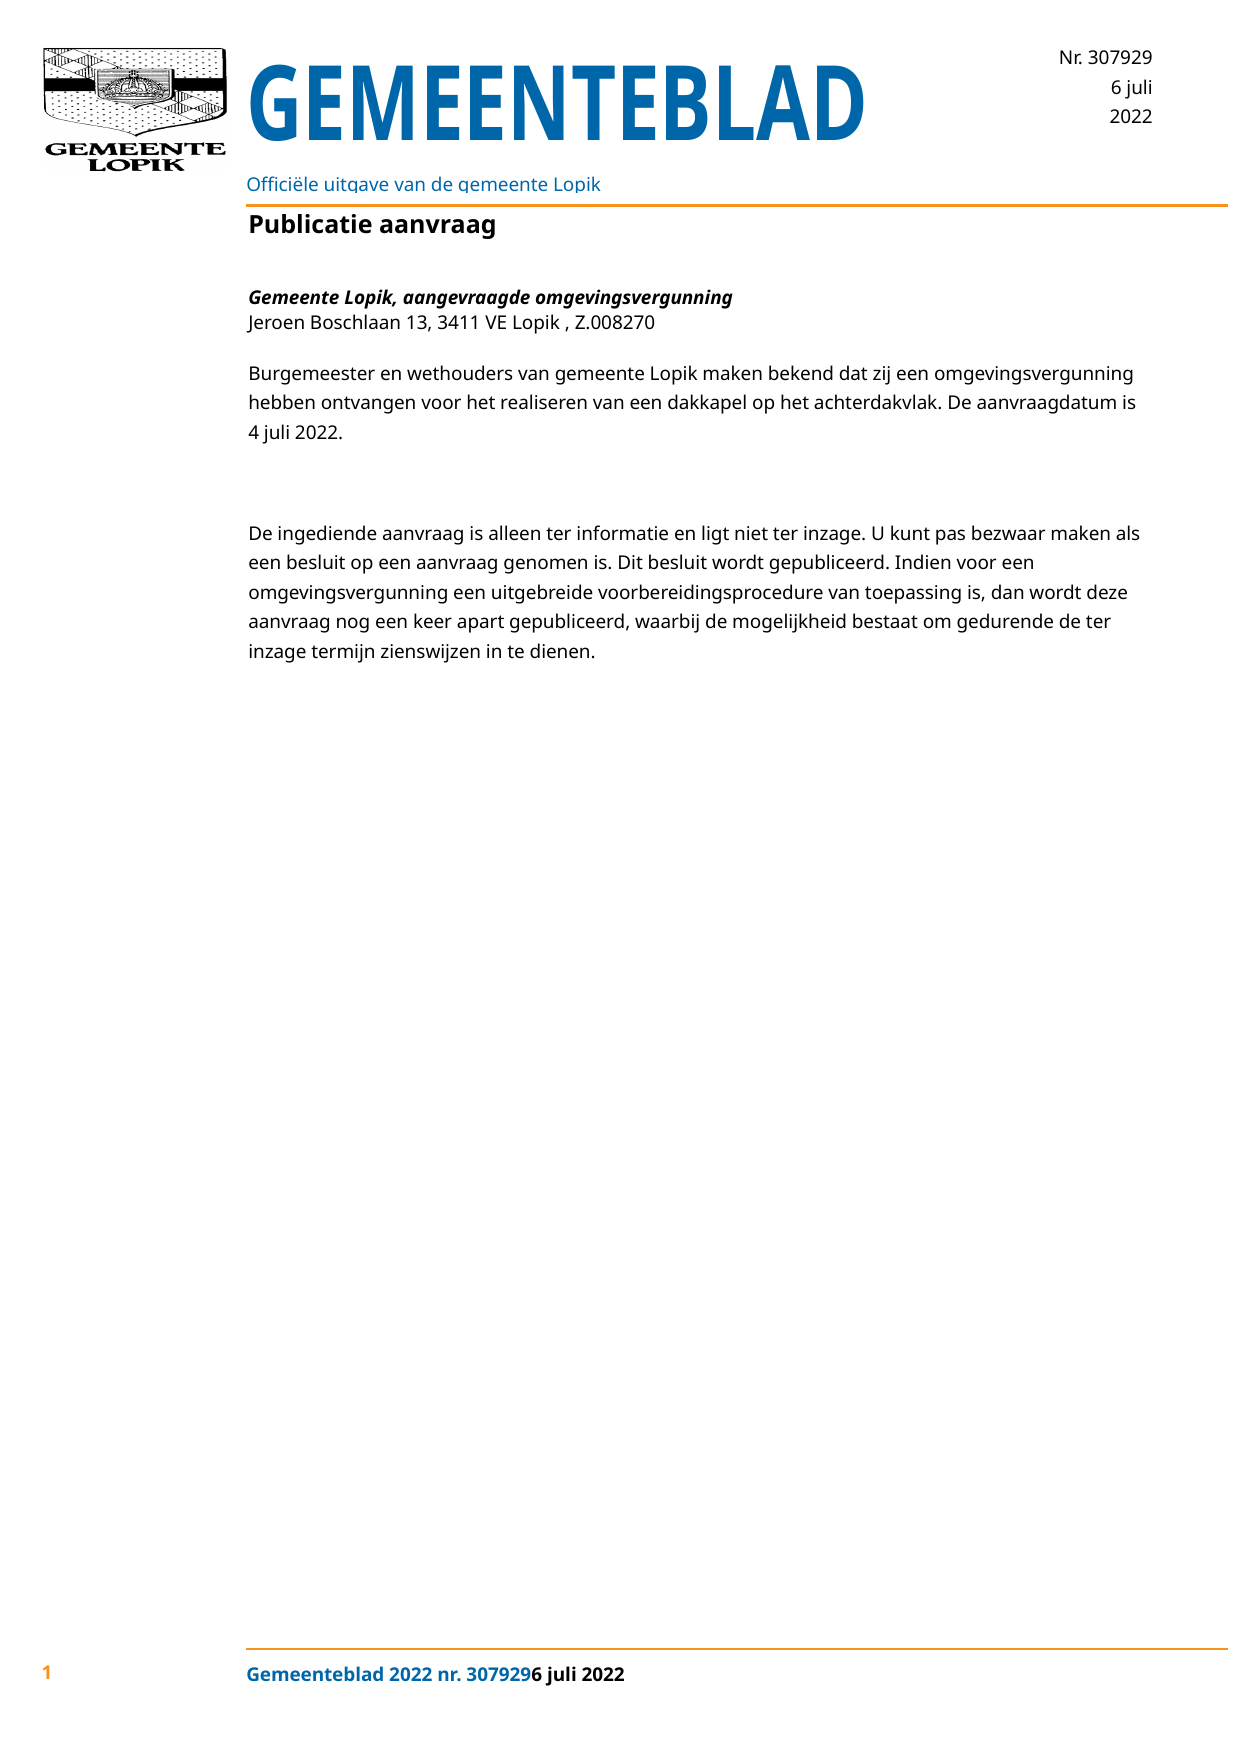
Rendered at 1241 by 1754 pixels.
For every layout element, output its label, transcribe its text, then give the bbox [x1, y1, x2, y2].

text Gemeente Lopik, aangevraagde omgevingsvergunning [248, 284, 1152, 309]
text Publicatie aanvraag [248, 207, 1152, 241]
text Burgemeester en wethouders van gemeente Lopik maken bekend dat zij een omgevingsvergunning hebben ontvangen voor het realiseren van een dakkapel op het achterdakvlak. De aanvraagdatum is 4 juli 2022. [248, 360, 1152, 445]
text De ingediende aanvraag is alleen ter informatie en ligt niet ter inzage. U kunt pas bezwaar maken als een besluit op een aanvraag genomen is. Dit besluit wordt gepubliceerd. Indien voor een omgevingsvergunning een uitgebreide voorbereidingsprocedure van toepassing is, dan wordt deze aanvraag nog een keer apart gepubliceerd, waarbij de mogelijkheid bestaat om gedurende de ter inzage termijn zienswijzen in te dienen. [248, 520, 1152, 664]
picture [41, 47, 231, 172]
text Jeroen Boschlaan 13, 3411 VE Lopik , Z.008270 [248, 309, 1152, 335]
